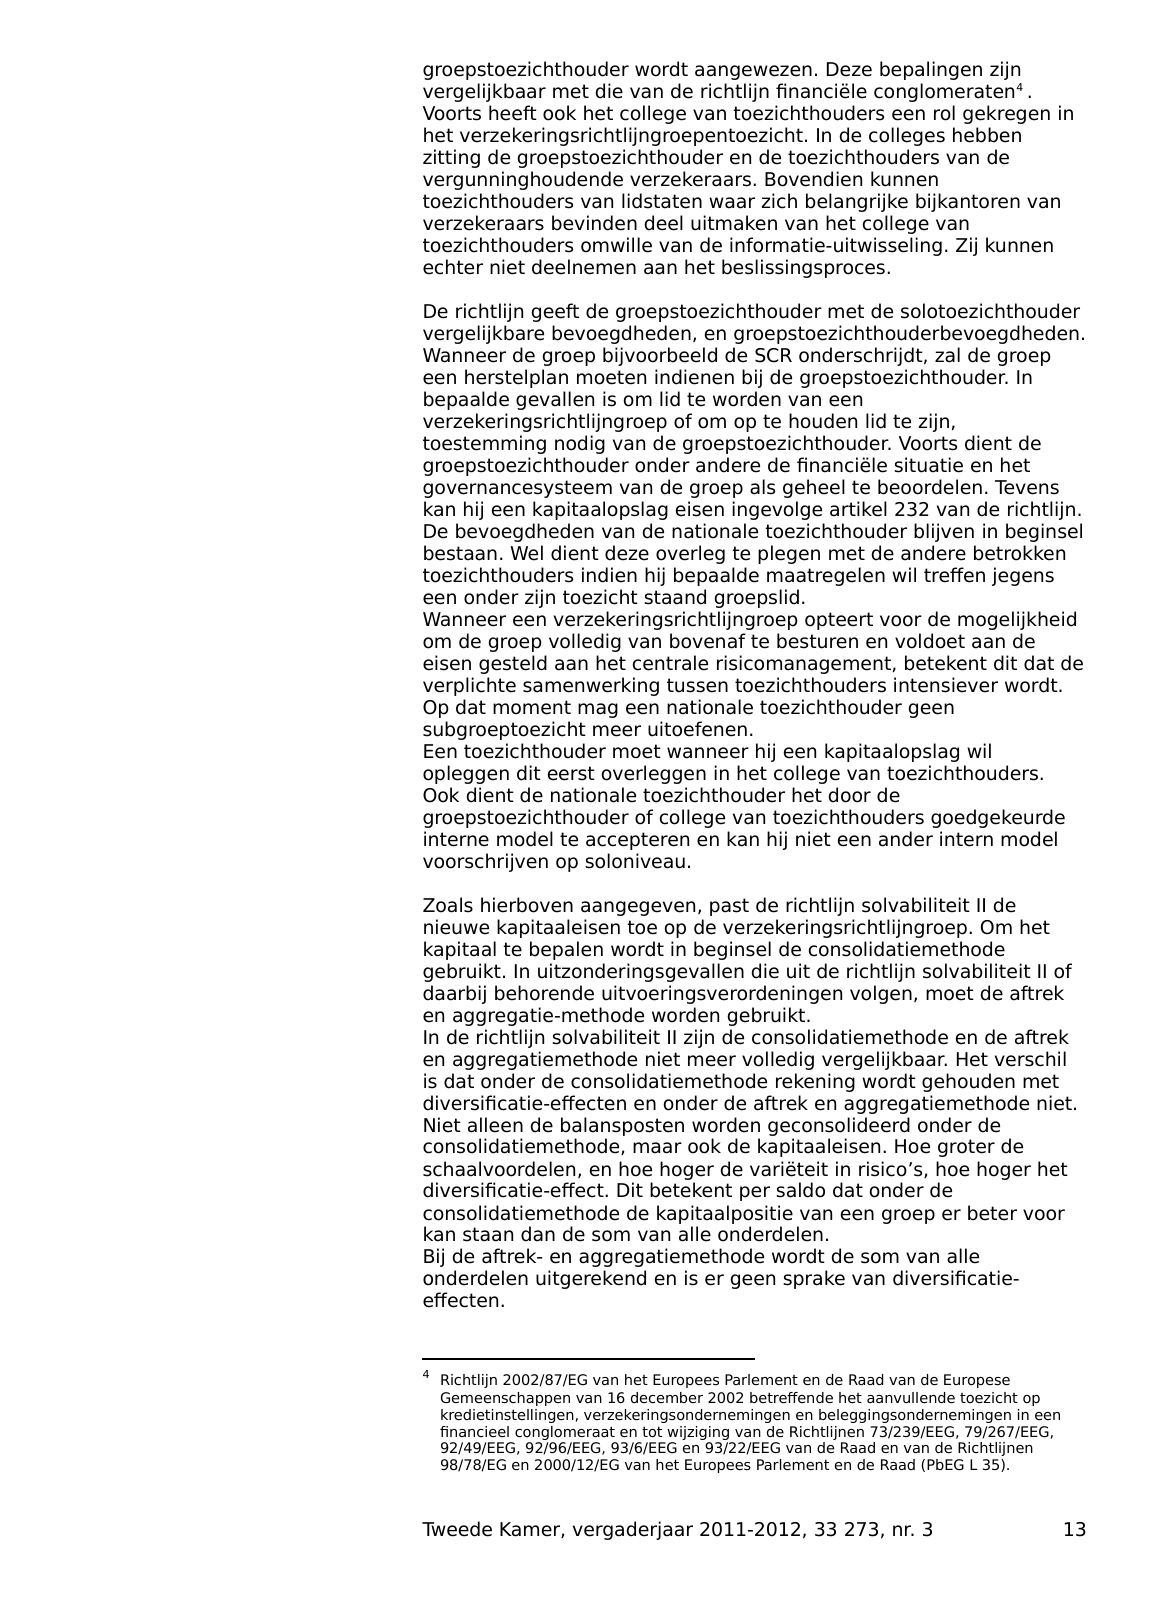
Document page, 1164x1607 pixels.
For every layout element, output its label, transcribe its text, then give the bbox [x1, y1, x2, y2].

text groepstoezichthouder wordt aangewezen. Deze bepalingen zijn vergelijkbaar met die van de richtlijn financiële conglomeraten. Voorts heeft ook het college van toezichthouders een rol gekregen in het verzekeringsrichtlijngroepentoezicht. In de colleges hebben zitting de groepstoezichthouder en de toezichthouders van de vergunninghoudende verzekeraars. Bovendien kunnen toezichthouders van lidstaten waar zich belangrijke bijkantoren van verzekeraars bevinden deel uitmaken van het college van toezichthouders omwille van de informatie-uitwisseling. Zij kunnen echter niet deelnemen aan het beslissingsproces. [422, 59, 1087, 279]
text De richtlijn geeft de groepstoezichthouder met de solotoezichthouder vergelijkbare bevoegdheden, en groepstoezichthouderbevoegdheden. Wanneer de groep bijvoorbeeld de SCR onderschrijdt, zal de groep een herstelplan moeten indienen bij de groepstoezichthouder. In bepaalde gevallen is om lid te worden van een verzekeringsrichtlijngroep of om op te houden lid te zijn, toestemming nodig van de groepstoezichthouder. Voorts dient de groepstoezichthouder onder andere de financiële situatie en het governancesysteem van de groep als geheel te beoordelen. Tevens kan hij een kapitaalopslag eisen ingevolge artikel 232 van de richtlijn. [422, 301, 1087, 521]
text Een toezichthouder moet wanneer hij een kapitaalopslag wil opleggen dit eerst overleggen in het college van toezichthouders. Ook dient de nationale toezichthouder het door de groepstoezichthouder of college van toezichthouders goedgekeurde interne model te accepteren en kan hij niet een ander intern model voorschrijven op soloniveau. [422, 741, 1087, 872]
text Richtlijn 2002/87/EG van het Europees Parlement en de Raad van de Europese Gemeenschappen van 16 december 2002 betreffende het aanvullende toezicht op kredietinstellingen, verzekeringsondernemingen en beleggingsondernemingen in een financieel conglomeraat en tot wijziging van de Richtlijnen 73/239/EEG, 79/267/EEG, 92/49/EEG, 92/96/EEG, 93/6/EEG en 93/22/EEG van de Raad en van de Richtlijnen 98/78/EG en 2000/12/EG van het Europees Parlement en de Raad (PbEG L 35). [422, 1368, 1087, 1474]
text In de richtlijn solvabiliteit II zijn de consolidatiemethode en de aftrek en aggregatiemethode niet meer volledig vergelijkbaar. Het verschil is dat onder de consolidatiemethode rekening wordt gehouden met diversificatie-effecten en onder de aftrek en aggregatiemethode niet. [422, 1027, 1087, 1114]
text Niet alleen de balansposten worden geconsolideerd onder de consolidatiemethode, maar ook de kapitaaleisen. Hoe groter de schaalvoordelen, en hoe hoger de variëteit in risico’s, hoe hoger het diversificatie-effect. Dit betekent per saldo dat onder de consolidatiemethode de kapitaalpositie van een groep er beter voor kan staan dan de som van alle onderdelen. [422, 1114, 1087, 1246]
text De bevoegdheden van de nationale toezichthouder blijven in beginsel bestaan. Wel dient deze overleg te plegen met de andere betrokken toezichthouders indien hij bepaalde maatregelen wil treffen jegens een onder zijn toezicht staand groepslid. [422, 521, 1087, 609]
text Zoals hierboven aangegeven, past de richtlijn solvabiliteit II de nieuwe kapitaaleisen toe op de verzekeringsrichtlijngroep. Om het kapitaal te bepalen wordt in beginsel de consolidatiemethode gebruikt. In uitzonderingsgevallen die uit de richtlijn solvabiliteit II of daarbij behorende uitvoeringsverordeningen volgen, moet de aftrek en aggregatie-methode worden gebruikt. [422, 895, 1087, 1027]
text Bij de aftrek- en aggregatiemethode wordt de som van alle onderdelen uitgerekend en is er geen sprake van diversificatie-effecten. [422, 1246, 1087, 1312]
text Wanneer een verzekeringsrichtlijngroep opteert voor de mogelijkheid om de groep volledig van bovenaf te besturen en voldoet aan de eisen gesteld aan het centrale risicomanagement, betekent dit dat de verplichte samenwerking tussen toezichthouders intensiever wordt. Op dat moment mag een nationale toezichthouder geen subgroeptoezicht meer uitoefenen. [422, 609, 1087, 741]
